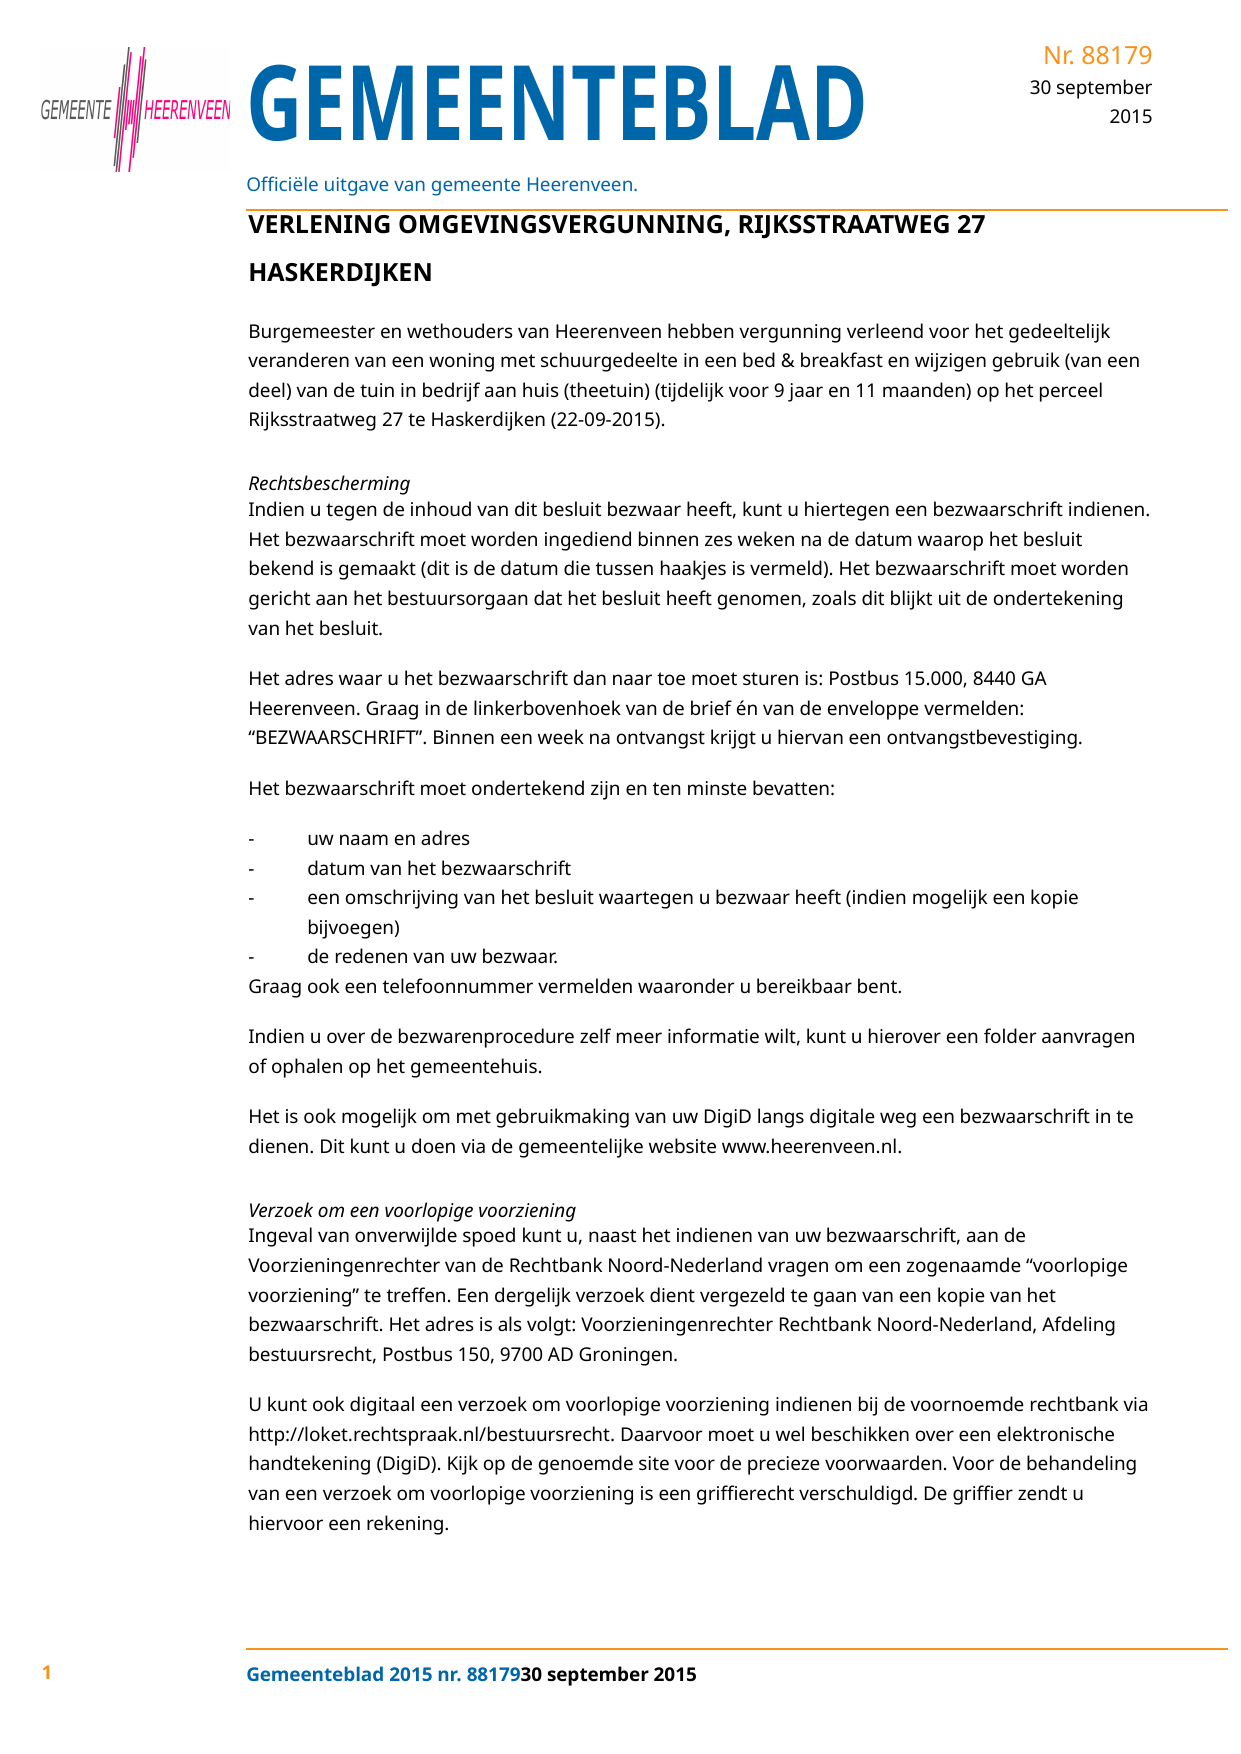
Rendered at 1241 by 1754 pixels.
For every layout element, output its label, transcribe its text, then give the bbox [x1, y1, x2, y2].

text Indien u over de bezwarenprocedure zelf meer informatie wilt, kunt u hierover een folder aanvragen of ophalen op het gemeentehuis. [248, 1023, 1152, 1079]
text Indien u tegen de inhoud van dit besluit bezwaar heeft, kunt u hiertegen een bezwaarschrift indienen. Het bezwaarschrift moet worden ingediend binnen zes weken na de datum waarop het besluit bekend is gemaakt (dit is de datum die tussen haakjes is vermeld). Het bezwaarschrift moet worden gericht aan het bestuursorgaan dat het besluit heeft genomen, zoals dit blijkt uit de ondertekening van het besluit. [248, 496, 1152, 640]
text Het bezwaarschrift moet ondertekend zijn en ten minste bevatten: [248, 775, 1152, 800]
text Burgemeester en wethouders van Heerenveen hebben vergunning verleend voor het gedeeltelijk veranderen van een woning met schuurgedeelte in een bed & breakfast en wijzigen gebruik (van een deel) van de tuin in bedrijf aan huis (theetuin) (tijdelijk voor 9 jaar en 11 maanden) op het perceel Rijksstraatweg 27 te Haskerdijken (22-09-2015). [248, 318, 1152, 432]
list de redenen van uw bezwaar. [248, 943, 1152, 969]
text Graag ook een telefoonnummer vermelden waaronder u bereikbaar bent. [248, 973, 1152, 999]
text VERLENING OMGEVINGSVERGUNNING, RIJKSSTRAATWEG 27 HASKERDIJKEN [248, 211, 1152, 288]
text Ingeval van onverwijlde spoed kunt u, naast het indienen van uw bezwaarschrift, aan de Voorzieningenrechter van de Rechtbank Noord-Nederland vragen om een zogenaamde “voorlopige voorziening” te treffen. Een dergelijk verzoek dient vergezeld te gaan van een kopie van het bezwaarschrift. Het adres is als volgt: Voorzieningenrechter Rechtbank Noord-Nederland, Afdeling bestuursrecht, Postbus 150, 9700 AD Groningen. [248, 1223, 1152, 1367]
list datum van het bezwaarschrift [248, 855, 1152, 880]
text Rechtsbescherming [248, 471, 1152, 496]
list een omschrijving van het besluit waartegen u bezwaar heeft (indien mogelijk een kopie bijvoegen) [248, 884, 1152, 939]
list uw naam en adres [248, 825, 1152, 851]
text Het adres waar u het bezwaarschrift dan naar toe moet sturen is: Postbus 15.000, 8440 GA Heerenveen. Graag in de linkerbovenhoek van de brief én van de enveloppe vermelden: “BEZWAARSCHRIFT”. Binnen een week na ontvangst krijgt u hiervan een ontvangstbevestiging. [248, 665, 1152, 750]
text Het is ook mogelijk om met gebruikmaking van uw DigiD langs digitale weg een bezwaarschrift in te dienen. Dit kunt u doen via de gemeentelijke website www.heerenveen.nl. [248, 1103, 1152, 1159]
text Verzoek om een voorlopige voorziening [248, 1197, 1152, 1223]
text U kunt ook digitaal een verzoek om voorlopige voorziening indienen bij de voornoemde rechtbank via http://loket.rechtspraak.nl/bestuursrecht. Daarvoor moet u wel beschikken over een elektronische handtekening (DigiD). Kijk op de genoemde site voor de precieze voorwaarden. Voor de behandeling van een verzoek om voorlopige voorziening is een griffierecht verschuldigd. De griffier zendt u hiervoor een rekening. [248, 1391, 1152, 1536]
picture [41, 47, 231, 172]
